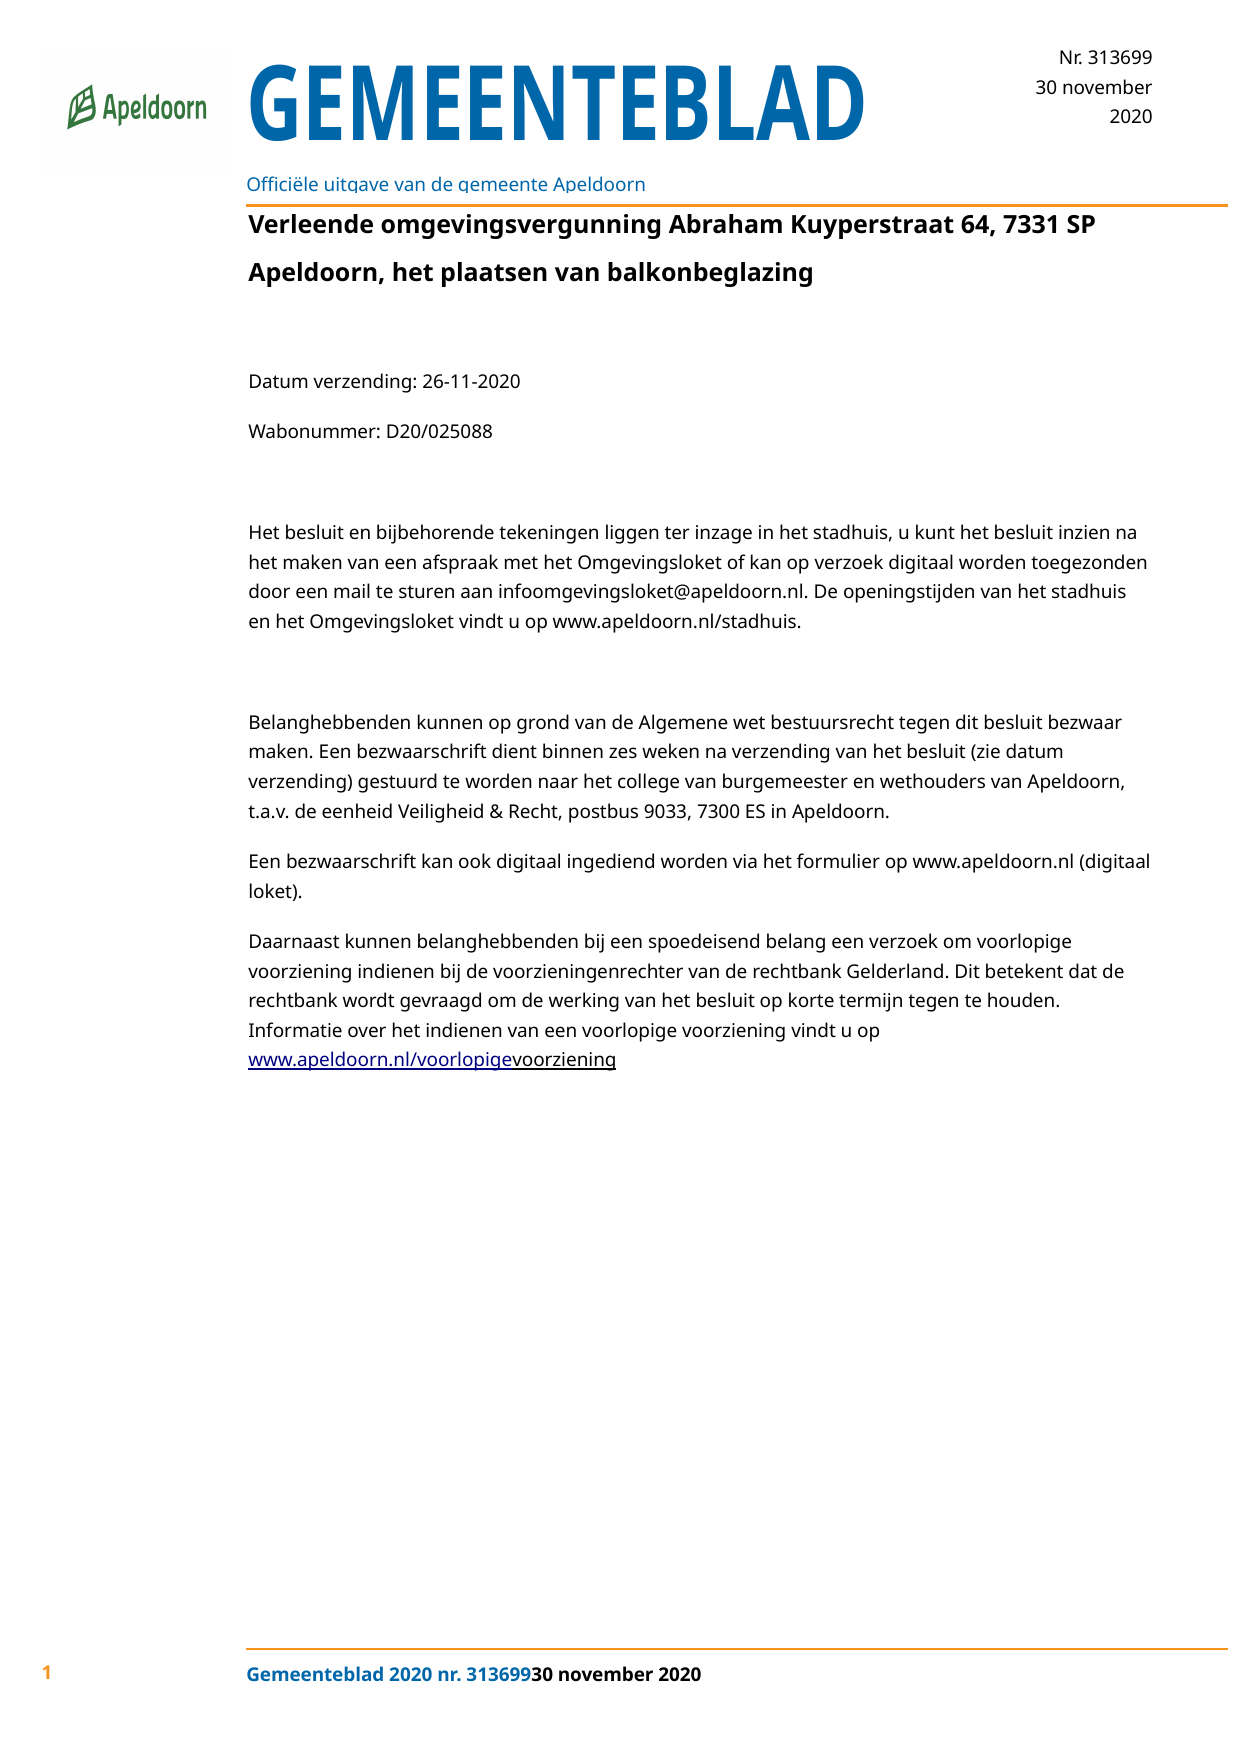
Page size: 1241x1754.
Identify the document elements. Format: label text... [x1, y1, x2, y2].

text Verleende omgevingsvergunning Abraham Kuyperstraat 64, 7331 SP Apeldoorn, het plaatsen van balkonbeglazing [248, 207, 1152, 288]
text Het besluit en bijbehorende tekeningen liggen ter inzage in het stadhuis, u kunt het besluit inzien na het maken van een afspraak met het Omgevingsloket of kan op verzoek digitaal worden toegezonden door een mail te sturen aan infoomgevingsloket@apeldoorn.nl. De openingstijden van het stadhuis en het Omgevingsloket vindt u op www.apeldoorn.nl/stadhuis. [248, 519, 1152, 634]
text Daarnaast kunnen belanghebbenden bij een spoedeisend belang een verzoek om voorlopige voorziening indienen bij de voorzieningenrechter van de rechtbank Gelderland. Dit betekent dat de rechtbank wordt gevraagd om de werking van het besluit op korte termijn tegen te houden. Informatie over het indienen van een voorlopige voorziening vindt u op www.apeldoorn.nl/voorlopigevoorziening [248, 928, 1152, 1072]
picture [41, 47, 231, 172]
text Een bezwaarschrift kan ook digitaal ingediend worden via het formulier op www.apeldoorn.nl (digitaal loket). [248, 848, 1152, 904]
text Wabonummer: D20/025088 [248, 419, 1152, 444]
text Belanghebbenden kunnen op grond van de Algemene wet bestuursrecht tegen dit besluit bezwaar maken. Een bezwaarschrift dient binnen zes weken na verzending van het besluit (zie datum verzending) gestuurd te worden naar het college van burgemeester en wethouders van Apeldoorn, t.a.v. de eenheid Veiligheid & Recht, postbus 9033, 7300 ES in Apeldoorn. [248, 709, 1152, 824]
text Datum verzending: 26-11-2020 [248, 368, 1152, 394]
